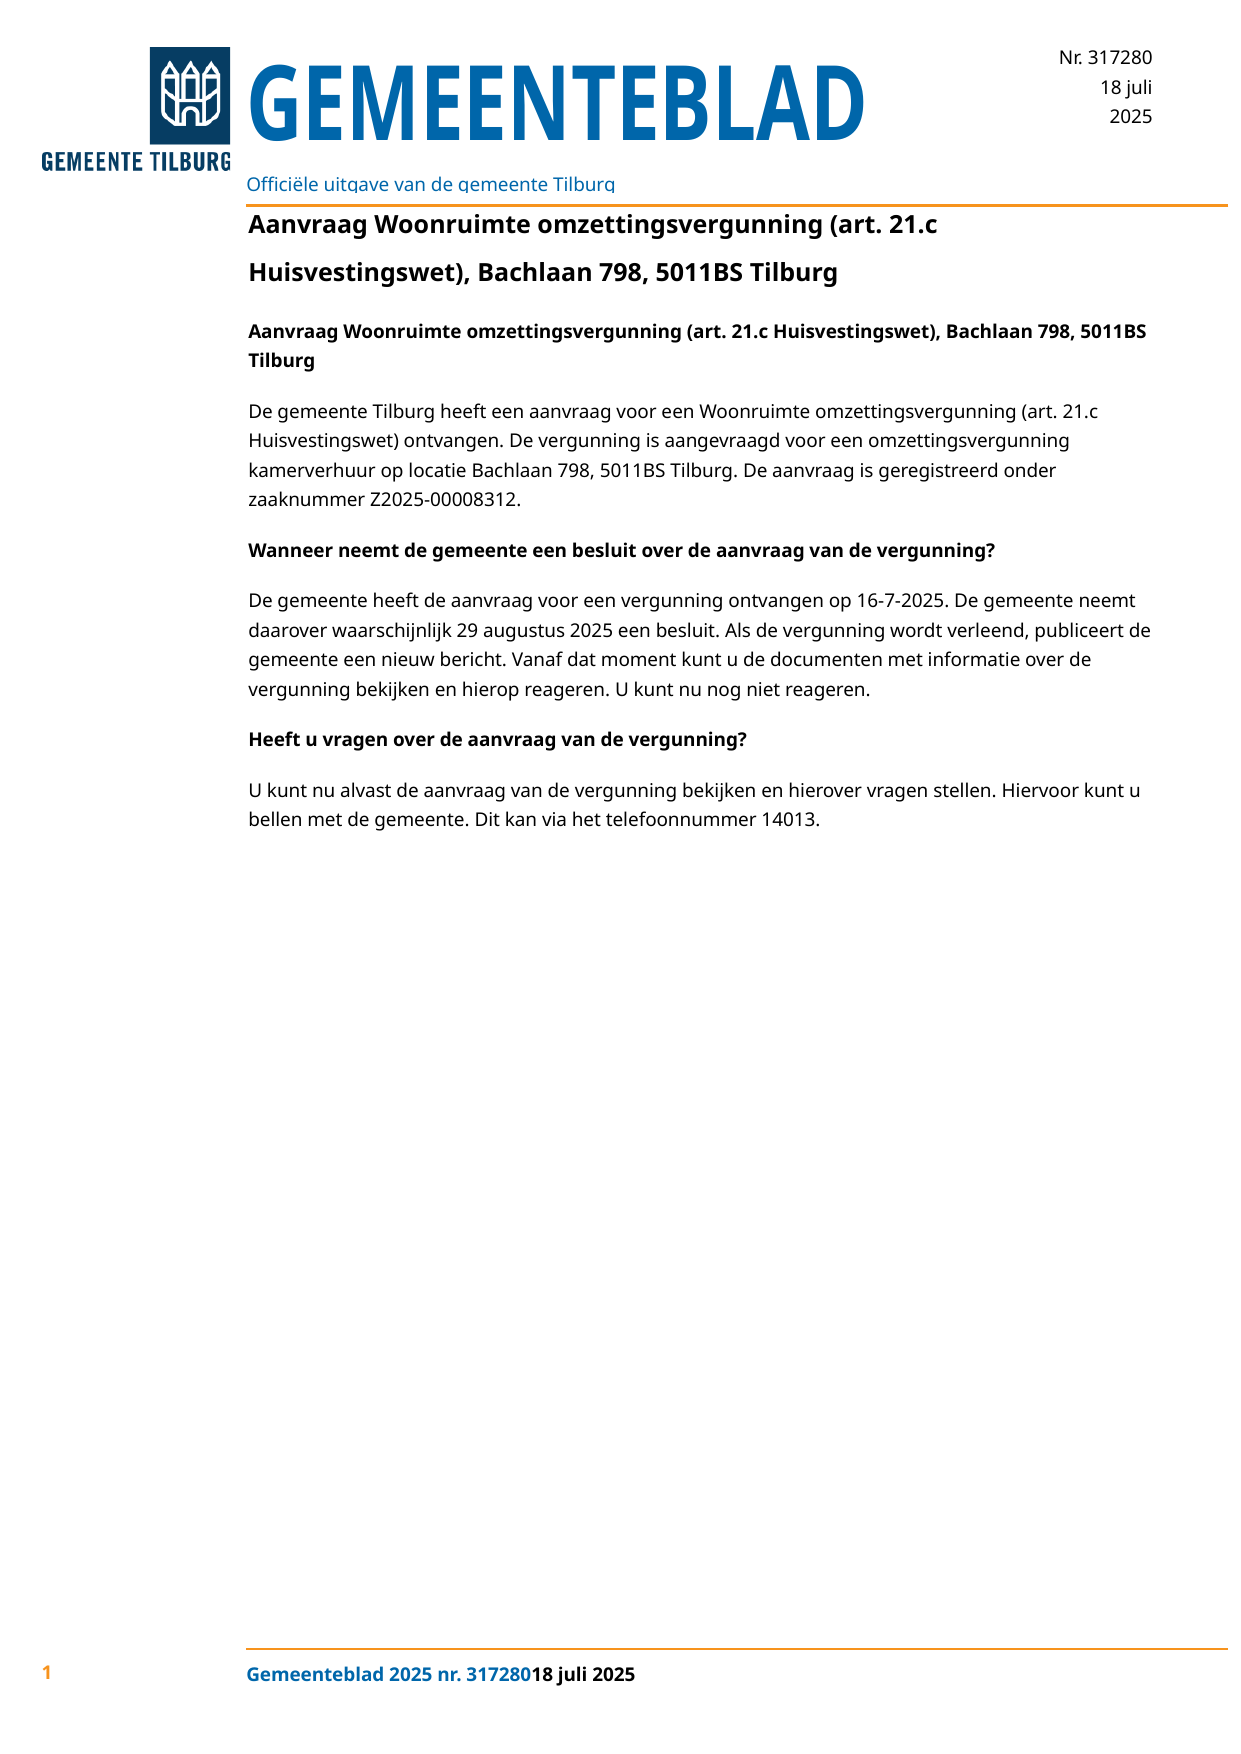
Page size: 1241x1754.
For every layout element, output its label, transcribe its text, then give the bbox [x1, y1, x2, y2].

text De gemeente heeft de aanvraag voor een vergunning ontvangen op 16-7-2025. De gemeente neemt daarover waarschijnlijk 29 augustus 2025 een besluit. Als de vergunning wordt verleend, publiceert de gemeente een nieuw bericht. Vanaf dat moment kunt u de documenten met informatie over de vergunning bekijken en hierop reageren. U kunt nu nog niet reageren. [248, 587, 1152, 702]
text De gemeente Tilburg heeft een aanvraag voor een Woonruimte omzettingsvergunning (art. 21.c Huisvestingswet) ontvangen. De vergunning is aangevraagd voor een omzettingsvergunning kamerverhuur op locatie Bachlaan 798, 5011BS Tilburg. De aanvraag is geregistreerd onder zaaknummer Z2025-00008312. [248, 398, 1152, 512]
picture [41, 47, 231, 172]
text U kunt nu alvast de aanvraag van de vergunning bekijken en hierover vragen stellen. Hiervoor kunt u bellen met de gemeente. Dit kan via het telefoonnummer 14013. [248, 777, 1152, 832]
text Heeft u vragen over de aanvraag van de vergunning? [248, 727, 1152, 752]
text Wanneer neemt de gemeente een besluit over de aanvraag van de vergunning? [248, 537, 1152, 563]
text Aanvraag Woonruimte omzettingsvergunning (art. 21.c Huisvestingswet), Bachlaan 798, 5011BS Tilburg [248, 318, 1152, 373]
text Aanvraag Woonruimte omzettingsvergunning (art. 21.c Huisvestingswet), Bachlaan 798, 5011BS Tilburg [248, 207, 1152, 288]
